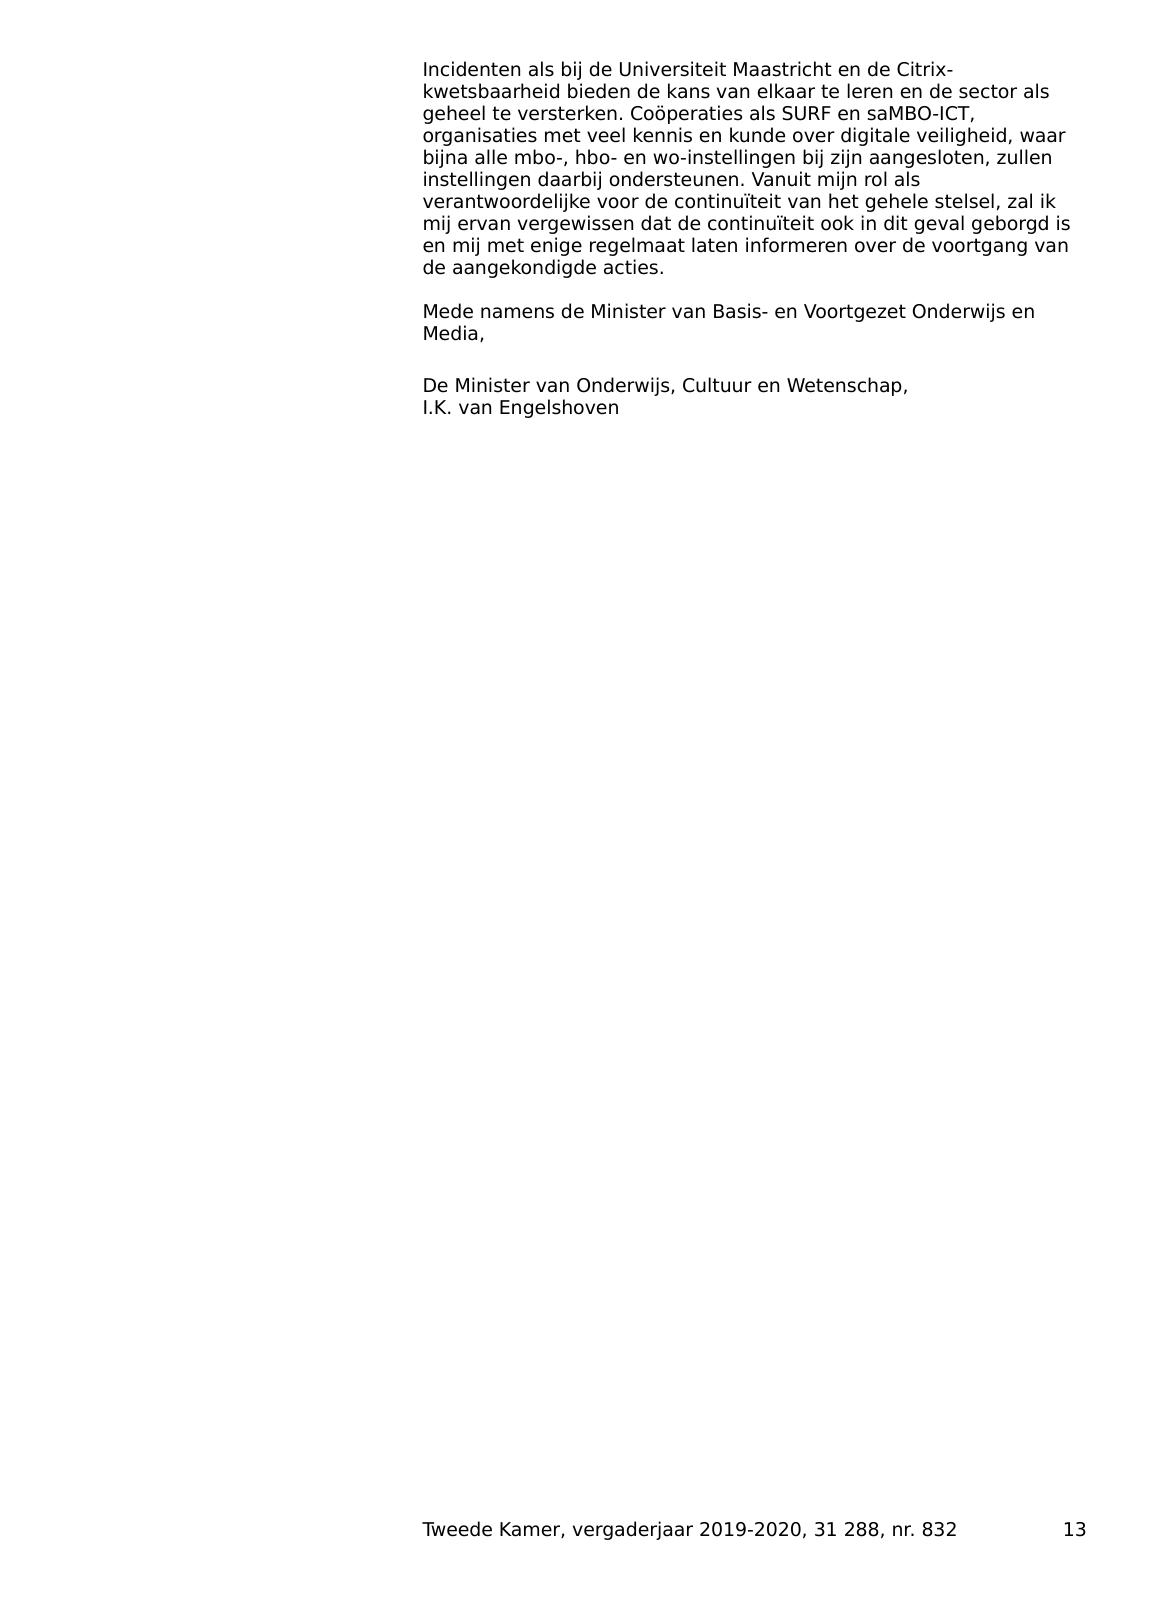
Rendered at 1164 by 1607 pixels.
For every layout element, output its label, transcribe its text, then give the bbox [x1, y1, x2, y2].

text Incidenten als bij de Universiteit Maastricht en de Citrix-kwetsbaarheid bieden de kans van elkaar te leren en de sector als geheel te versterken. Coöperaties als SURF en saMBO-ICT, organisaties met veel kennis en kunde over digitale veiligheid, waar bijna alle mbo-, hbo- en wo-instellingen bij zijn aangesloten, zullen instellingen daarbij ondersteunen. Vanuit mijn rol als verantwoordelijke voor de continuïteit van het gehele stelsel, zal ik mij ervan vergewissen dat de continuïteit ook in dit geval geborgd is en mij met enige regelmaat laten informeren over de voortgang van de aangekondigde acties. [422, 59, 1087, 279]
text De Minister van Onderwijs, Cultuur en Wetenschap, I.K. van Engelshoven [422, 375, 1087, 419]
text Mede namens de Minister van Basis- en Voortgezet Onderwijs en Media, [422, 301, 1087, 345]
